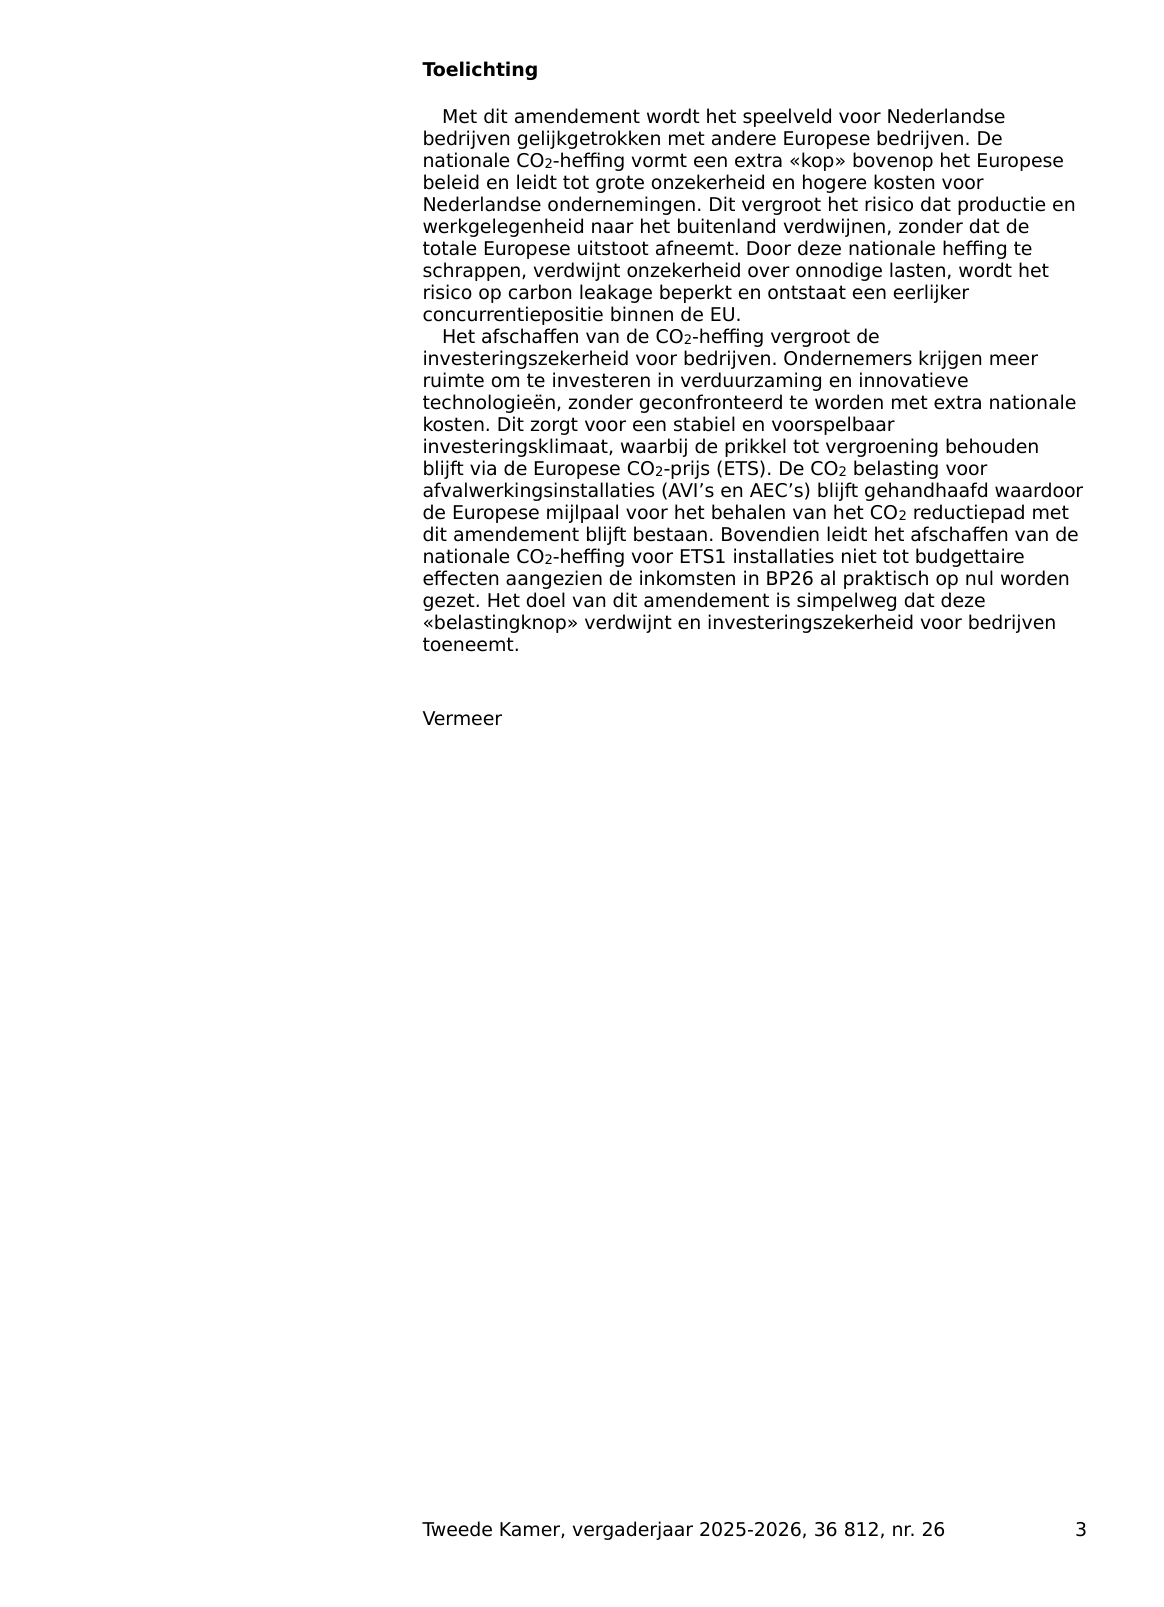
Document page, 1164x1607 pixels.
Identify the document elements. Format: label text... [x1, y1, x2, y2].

text Vermeer [422, 686, 1087, 729]
subtitle Toelichting [422, 59, 1087, 81]
text Het afschaffen van de CO2-heffing vergroot de investeringszekerheid voor bedrijven. Ondernemers krijgen meer ruimte om te investeren in verduurzaming en innovatieve technologieën, zonder geconfronteerd te worden met extra nationale kosten. Dit zorgt voor een stabiel en voorspelbaar investeringsklimaat, waarbij de prikkel tot vergroening behouden blijft via de Europese CO2-prijs (ETS). De CO2 belasting voor afvalwerkingsinstallaties (AVI’s en AEC’s) blijft gehandhaafd waardoor de Europese mijlpaal voor het behalen van het CO2 reductiepad met dit amendement blijft bestaan. Bovendien leidt het afschaffen van de nationale CO2-heffing voor ETS1 installaties niet tot budgettaire effecten aangezien de inkomsten in BP26 al praktisch op nul worden gezet. Het doel van dit amendement is simpelweg dat deze «belastingknop» verdwijnt en investeringszekerheid voor bedrijven toeneemt. [422, 326, 1087, 656]
text Met dit amendement wordt het speelveld voor Nederlandse bedrijven gelijkgetrokken met andere Europese bedrijven. De nationale CO2-heffing vormt een extra «kop» bovenop het Europese beleid en leidt tot grote onzekerheid en hogere kosten voor Nederlandse ondernemingen. Dit vergroot het risico dat productie en werkgelegenheid naar het buitenland verdwijnen, zonder dat de totale Europese uitstoot afneemt. Door deze nationale heffing te schrappen, verdwijnt onzekerheid over onnodige lasten, wordt het risico op carbon leakage beperkt en ontstaat een eerlijker concurrentiepositie binnen de EU. [422, 106, 1087, 326]
